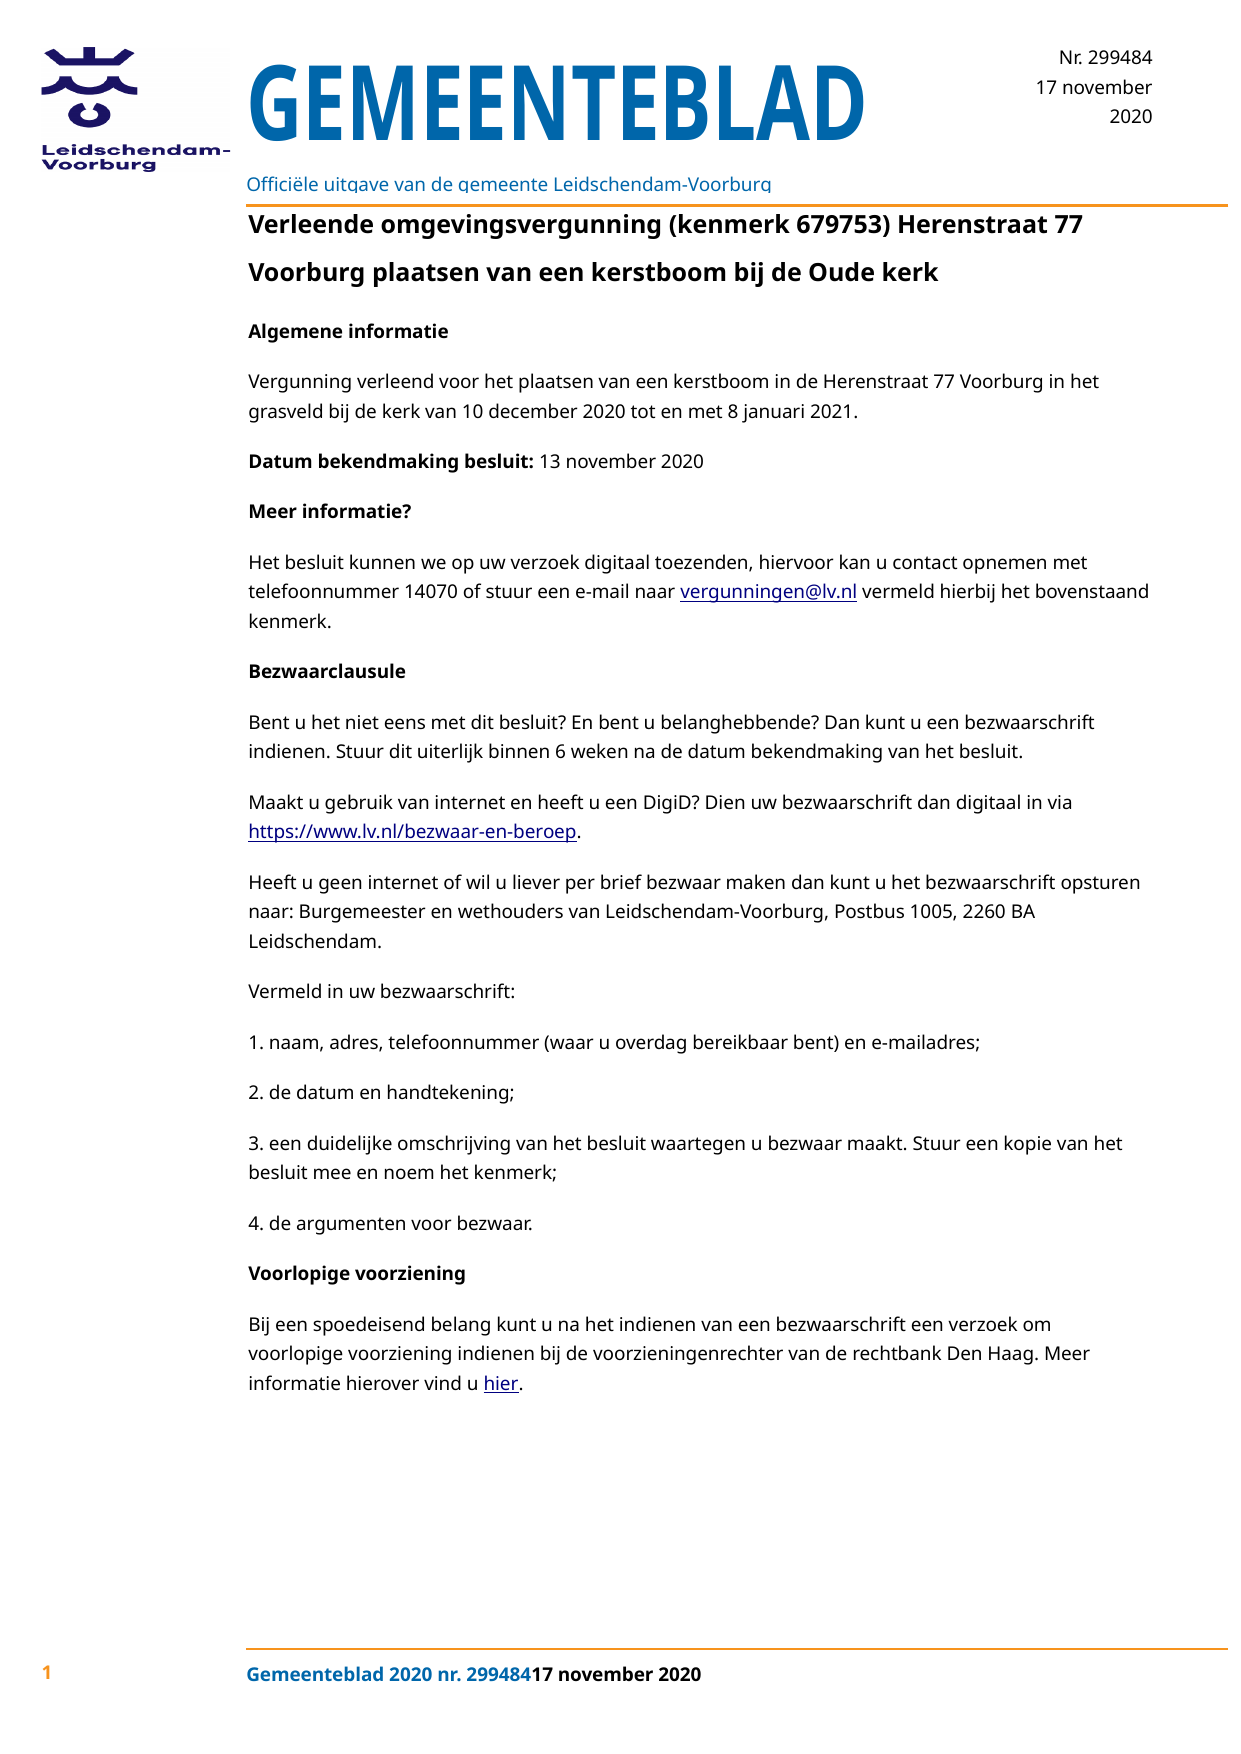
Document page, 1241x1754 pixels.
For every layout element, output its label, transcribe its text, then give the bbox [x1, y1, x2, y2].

text Het besluit kunnen we op uw verzoek digitaal toezenden, hiervoor kan u contact opnemen met telefoonnummer 14070 of stuur een e-mail naar vergunningen@lv.nl vermeld hierbij het bovenstaand kenmerk. [248, 549, 1152, 634]
text Vermeld in uw bezwaarschrift: [248, 979, 1152, 1004]
text Bezwaarclausule [248, 659, 1152, 684]
picture [41, 47, 231, 172]
text 3. een duidelijke omschrijving van het besluit waartegen u bezwaar maakt. Stuur een kopie van het besluit mee en noem het kenmerk; [248, 1130, 1152, 1185]
text Algemene informatie [248, 318, 1152, 344]
text Bent u het niet eens met dit besluit? En bent u belanghebbende? Dan kunt u een bezwaarschrift indienen. Stuur dit uiterlijk binnen 6 weken na de datum bekendmaking van het besluit. [248, 709, 1152, 764]
text Meer informatie? [248, 499, 1152, 524]
text Datum bekendmaking besluit: 13 november 2020 [248, 448, 1152, 474]
text 2. de datum en handtekening; [248, 1079, 1152, 1105]
text Vergunning verleend voor het plaatsen van een kerstboom in de Herenstraat 77 Voorburg in het grasveld bij de kerk van 10 december 2020 tot en met 8 januari 2021. [248, 368, 1152, 424]
text Bij een spoedeisend belang kunt u na het indienen van een bezwaarschrift een verzoek om voorlopige voorziening indienen bij de voorzieningenrechter van de rechtbank Den Haag. Meer informatie hierover vind u hier. [248, 1311, 1152, 1396]
text 1. naam, adres, telefoonnummer (waar u overdag bereikbaar bent) en e-mailadres; [248, 1029, 1152, 1055]
text Voorlopige voorziening [248, 1260, 1152, 1286]
text 4. de argumenten voor bezwaar. [248, 1210, 1152, 1236]
text Maakt u gebruik van internet en heeft u een DigiD? Dien uw bezwaarschrift dan digitaal in via https://www.lv.nl/bezwaar-en-beroep. [248, 789, 1152, 844]
text Heeft u geen internet of wil u liever per brief bezwaar maken dan kunt u het bezwaarschrift opsturen naar: Burgemeester en wethouders van Leidschendam-Voorburg, Postbus 1005, 2260 BA Leidschendam. [248, 869, 1152, 954]
text Verleende omgevingsvergunning (kenmerk 679753) Herenstraat 77 Voorburg plaatsen van een kerstboom bij de Oude kerk [248, 207, 1152, 288]
